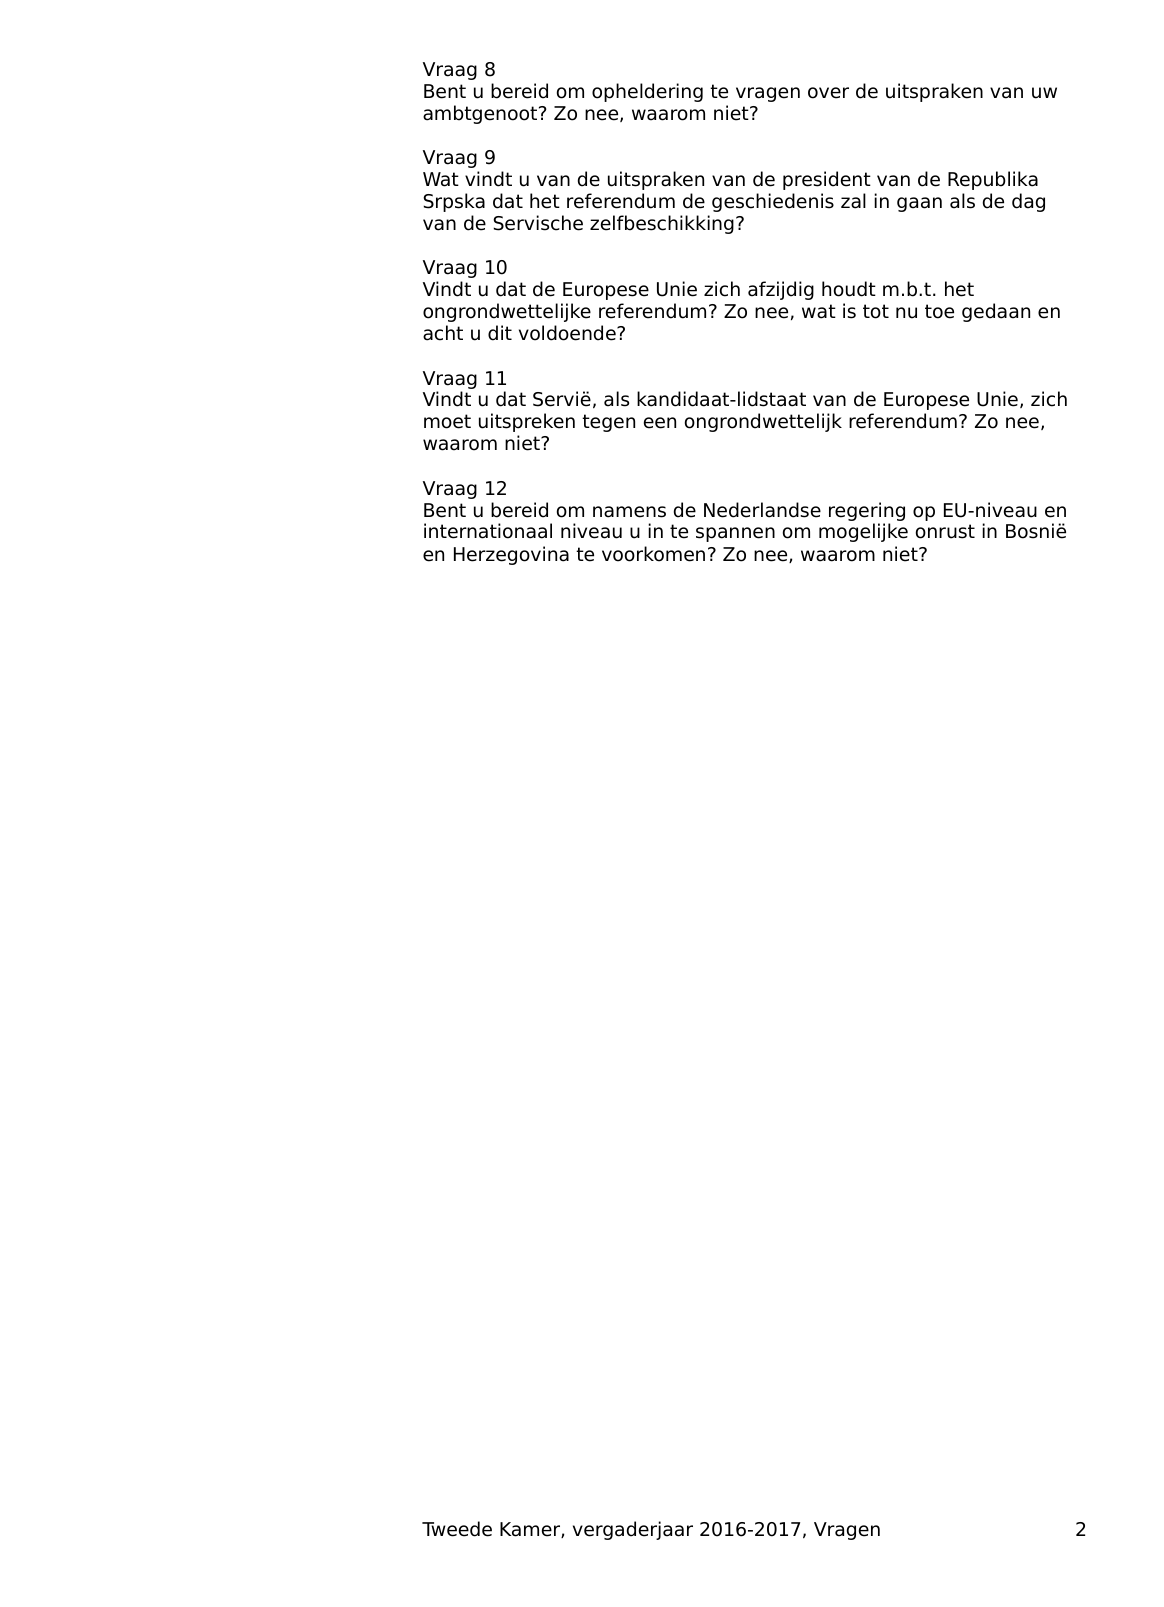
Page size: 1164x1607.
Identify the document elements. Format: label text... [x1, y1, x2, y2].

text Vraag 11 [422, 367, 1087, 389]
text Vraag 8 [422, 59, 1087, 81]
text Bent u bereid om opheldering te vragen over de uitspraken van uw ambtgenoot? Zo nee, waarom niet? [422, 81, 1087, 125]
text Wat vindt u van de uitspraken van de president van de Republika Srpska dat het referendum de geschiedenis zal in gaan als de dag van de Servische zelfbeschikking? [422, 169, 1087, 235]
text Vindt u dat de Europese Unie zich afzijdig houdt m.b.t. het ongrondwettelijke referendum? Zo nee, wat is tot nu toe gedaan en acht u dit voldoende? [422, 279, 1087, 345]
text Vindt u dat Servië, als kandidaat-lidstaat van de Europese Unie, zich moet uitspreken tegen een ongrondwettelijk referendum? Zo nee, waarom niet? [422, 389, 1087, 455]
text Vraag 10 [422, 257, 1087, 279]
text Vraag 9 [422, 147, 1087, 169]
text Bent u bereid om namens de Nederlandse regering op EU-niveau en internationaal niveau u in te spannen om mogelijke onrust in Bosnië en Herzegovina te voorkomen? Zo nee, waarom niet? [422, 499, 1087, 565]
text Vraag 12 [422, 477, 1087, 499]
